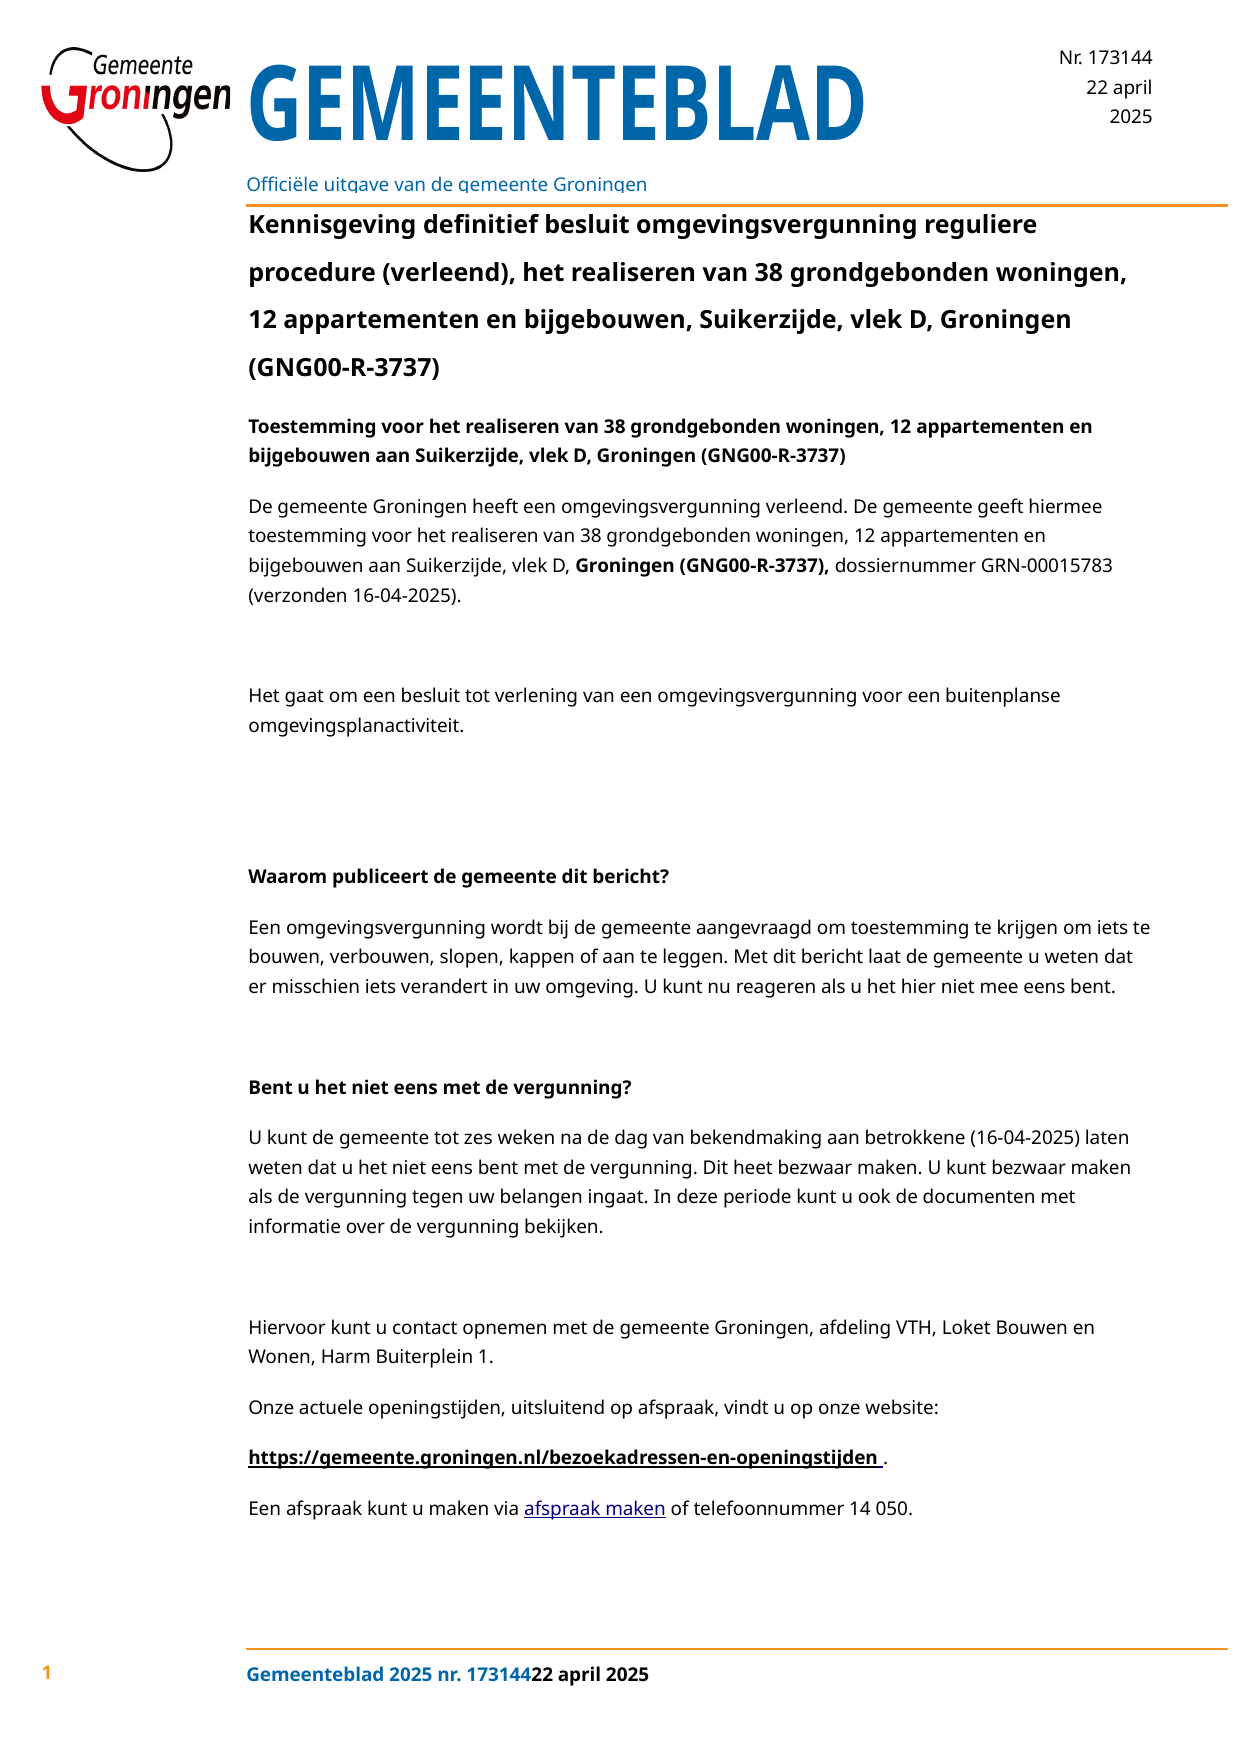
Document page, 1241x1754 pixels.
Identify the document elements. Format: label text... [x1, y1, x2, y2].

text Hiervoor kunt u contact opnemen met de gemeente Groningen, afdeling VTH, Loket Bouwen en Wonen, Harm Buiterplein 1. [248, 1314, 1152, 1369]
text Het gaat om een besluit tot verlening van een omgevingsvergunning voor een buitenplanse omgevingsplanactiviteit. [248, 683, 1152, 738]
text https://gemeente.groningen.nl/bezoekadressen-en-openingstijden . [248, 1444, 1152, 1470]
text De gemeente Groningen heeft een omgevingsvergunning verleend. De gemeente geeft hiermee toestemming voor het realiseren van 38 grondgebonden woningen, 12 appartementen en bijgebouwen aan Suikerzijde, vlek D, Groningen (GNG00-R-3737), dossiernummer GRN-00015783 (verzonden 16-04-2025). [248, 493, 1152, 608]
text Toestemming voor het realiseren van 38 grondgebonden woningen, 12 appartementen en bijgebouwen aan Suikerzijde, vlek D, Groningen (GNG00-R-3737) [248, 413, 1152, 468]
text Een omgevingsvergunning wordt bij de gemeente aangevraagd om toestemming te krijgen om iets te bouwen, verbouwen, slopen, kappen of aan te leggen. Met dit bericht laat de gemeente u weten dat er misschien iets verandert in uw omgeving. U kunt nu reageren als u het hier niet mee eens bent. [248, 914, 1152, 999]
text Onze actuele openingstijden, uitsluitend op afspraak, vindt u op onze website: [248, 1394, 1152, 1420]
text Kennisgeving definitief besluit omgevingsvergunning reguliere procedure (verleend), het realiseren van 38 grondgebonden woningen, 12 appartementen en bijgebouwen, Suikerzijde, vlek D, Groningen (GNG00-R-3737) [248, 207, 1152, 384]
text U kunt de gemeente tot zes weken na de dag van bekendmaking aan betrokkene (16-04-2025) laten weten dat u het niet eens bent met de vergunning. Dit heet bezwaar maken. U kunt bezwaar maken als de vergunning tegen uw belangen ingaat. In deze periode kunt u ook de documenten met informatie over de vergunning bekijken. [248, 1124, 1152, 1239]
text Een afspraak kunt u maken via afspraak maken of telefoonnummer 14 050. [248, 1495, 1152, 1521]
picture [41, 47, 231, 172]
text Bent u het niet eens met de vergunning? [248, 1074, 1152, 1100]
text Waarom publiceert de gemeente dit bericht? [248, 863, 1152, 889]
